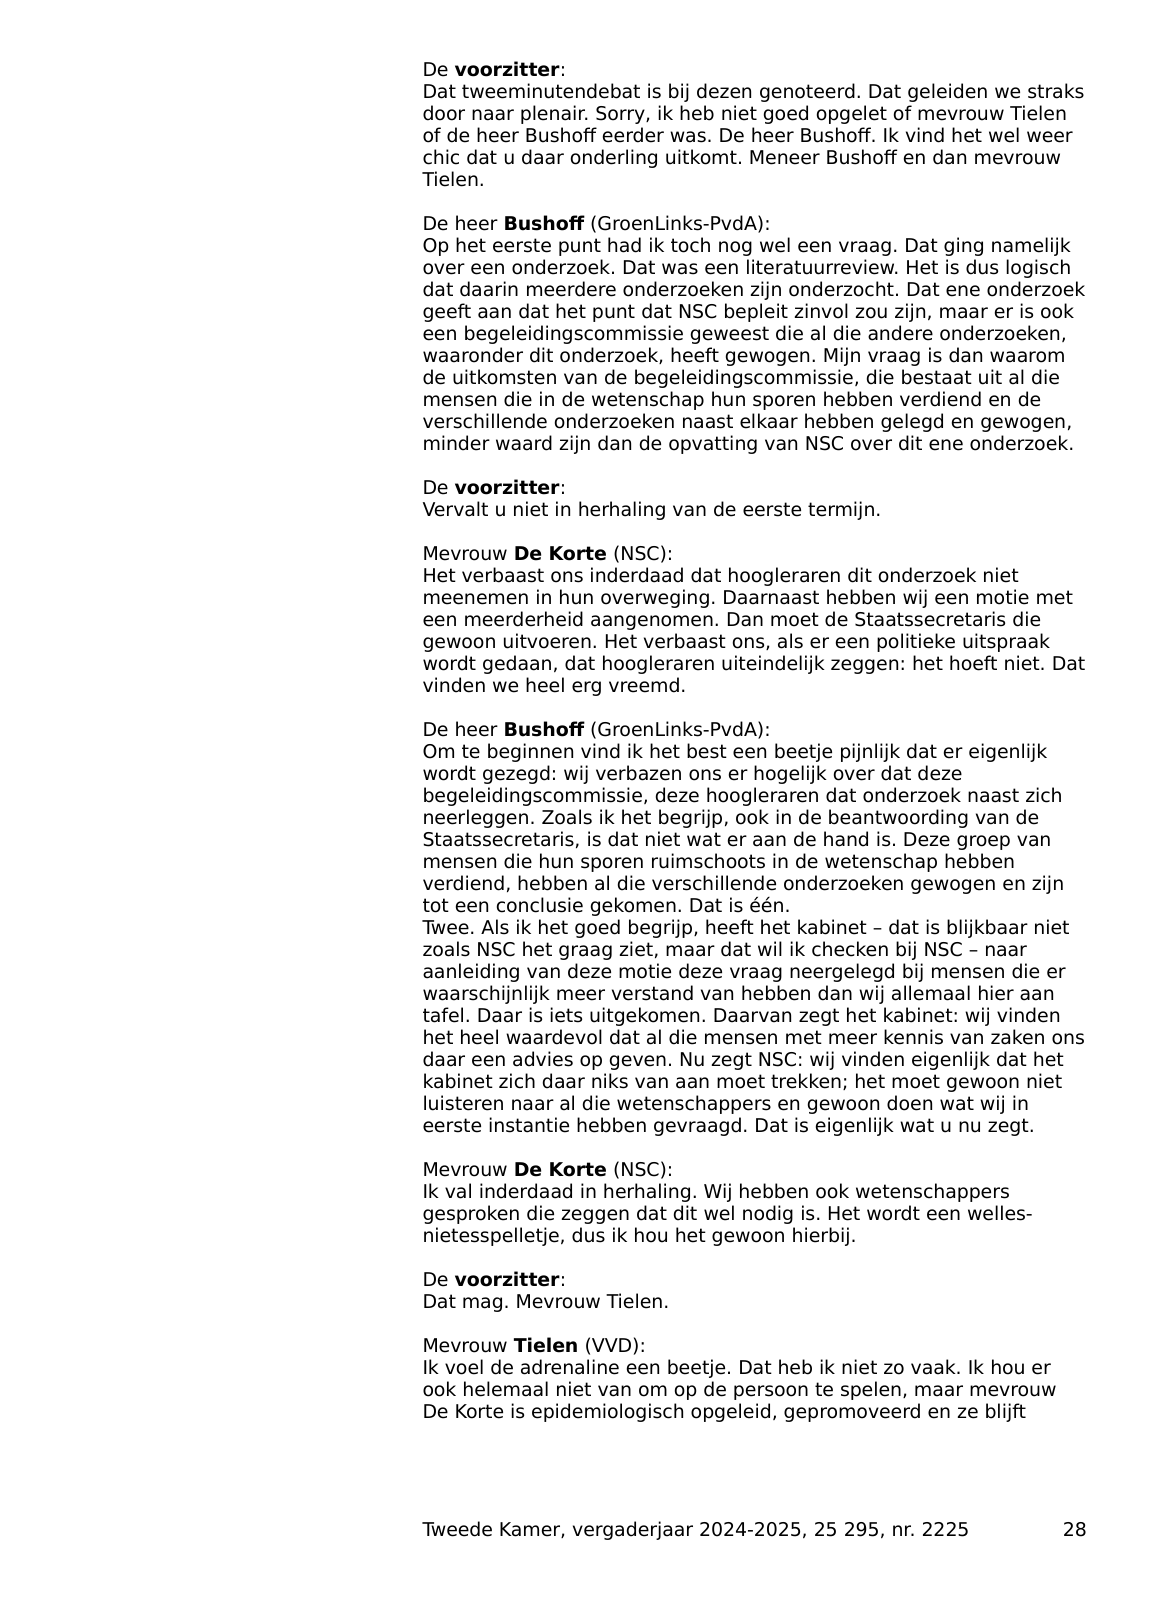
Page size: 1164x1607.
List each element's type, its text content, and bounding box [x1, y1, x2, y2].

text Ik voel de adrenaline een beetje. Dat heb ik niet zo vaak. Ik hou er ook helemaal niet van om op de persoon te spelen, maar mevrouw De Korte is epidemiologisch opgeleid, gepromoveerd en ze blijft [422, 1357, 1087, 1423]
text De voorzitter: [422, 477, 1087, 499]
text Twee. Als ik het goed begrijp, heeft het kabinet – dat is blijkbaar niet zoals NSC het graag ziet, maar dat wil ik checken bij NSC – naar aanleiding van deze motie deze vraag neergelegd bij mensen die er waarschijnlijk meer verstand van hebben dan wij allemaal hier aan tafel. Daar is iets uitgekomen. Daarvan zegt het kabinet: wij vinden het heel waardevol dat al die mensen met meer kennis van zaken ons daar een advies op geven. Nu zegt NSC: wij vinden eigenlijk dat het kabinet zich daar niks van aan moet trekken; het moet gewoon niet luisteren naar al die wetenschappers en gewoon doen wat wij in eerste instantie hebben gevraagd. Dat is eigenlijk wat u nu zegt. [422, 917, 1087, 1137]
text Het verbaast ons inderdaad dat hoogleraren dit onderzoek niet meenemen in hun overweging. Daarnaast hebben wij een motie met een meerderheid aangenomen. Dan moet de Staatssecretaris die gewoon uitvoeren. Het verbaast ons, als er een politieke uitspraak wordt gedaan, dat hoogleraren uiteindelijk zeggen: het hoeft niet. Dat vinden we heel erg vreemd. [422, 565, 1087, 697]
text De voorzitter: [422, 1269, 1087, 1291]
text De voorzitter: [422, 59, 1087, 81]
text Mevrouw Tielen (VVD): [422, 1335, 1087, 1357]
text Mevrouw De Korte (NSC): [422, 1159, 1087, 1181]
text Op het eerste punt had ik toch nog wel een vraag. Dat ging namelijk over een onderzoek. Dat was een literatuurreview. Het is dus logisch dat daarin meerdere onderzoeken zijn onderzocht. Dat ene onderzoek geeft aan dat het punt dat NSC bepleit zinvol zou zijn, maar er is ook een begeleidingscommissie geweest die al die andere onderzoeken, waaronder dit onderzoek, heeft gewogen. Mijn vraag is dan waarom de uitkomsten van de begeleidingscommissie, die bestaat uit al die mensen die in de wetenschap hun sporen hebben verdiend en de verschillende onderzoeken naast elkaar hebben gelegd en gewogen, minder waard zijn dan de opvatting van NSC over dit ene onderzoek. [422, 235, 1087, 455]
text Vervalt u niet in herhaling van de eerste termijn. [422, 499, 1087, 521]
text Mevrouw De Korte (NSC): [422, 543, 1087, 565]
text Ik val inderdaad in herhaling. Wij hebben ook wetenschappers gesproken die zeggen dat dit wel nodig is. Het wordt een welles-nietesspelletje, dus ik hou het gewoon hierbij. [422, 1181, 1087, 1247]
text Dat tweeminutendebat is bij dezen genoteerd. Dat geleiden we straks door naar plenair. Sorry, ik heb niet goed opgelet of mevrouw Tielen of de heer Bushoff eerder was. De heer Bushoff. Ik vind het wel weer chic dat u daar onderling uitkomt. Meneer Bushoff en dan mevrouw Tielen. [422, 81, 1087, 191]
text Dat mag. Mevrouw Tielen. [422, 1291, 1087, 1313]
text De heer Bushoff (GroenLinks-PvdA): [422, 213, 1087, 235]
text De heer Bushoff (GroenLinks-PvdA): [422, 719, 1087, 741]
text Om te beginnen vind ik het best een beetje pijnlijk dat er eigenlijk wordt gezegd: wij verbazen ons er hogelijk over dat deze begeleidingscommissie, deze hoogleraren dat onderzoek naast zich neerleggen. Zoals ik het begrijp, ook in de beantwoording van de Staatssecretaris, is dat niet wat er aan de hand is. Deze groep van mensen die hun sporen ruimschoots in de wetenschap hebben verdiend, hebben al die verschillende onderzoeken gewogen en zijn tot een conclusie gekomen. Dat is één. [422, 741, 1087, 917]
